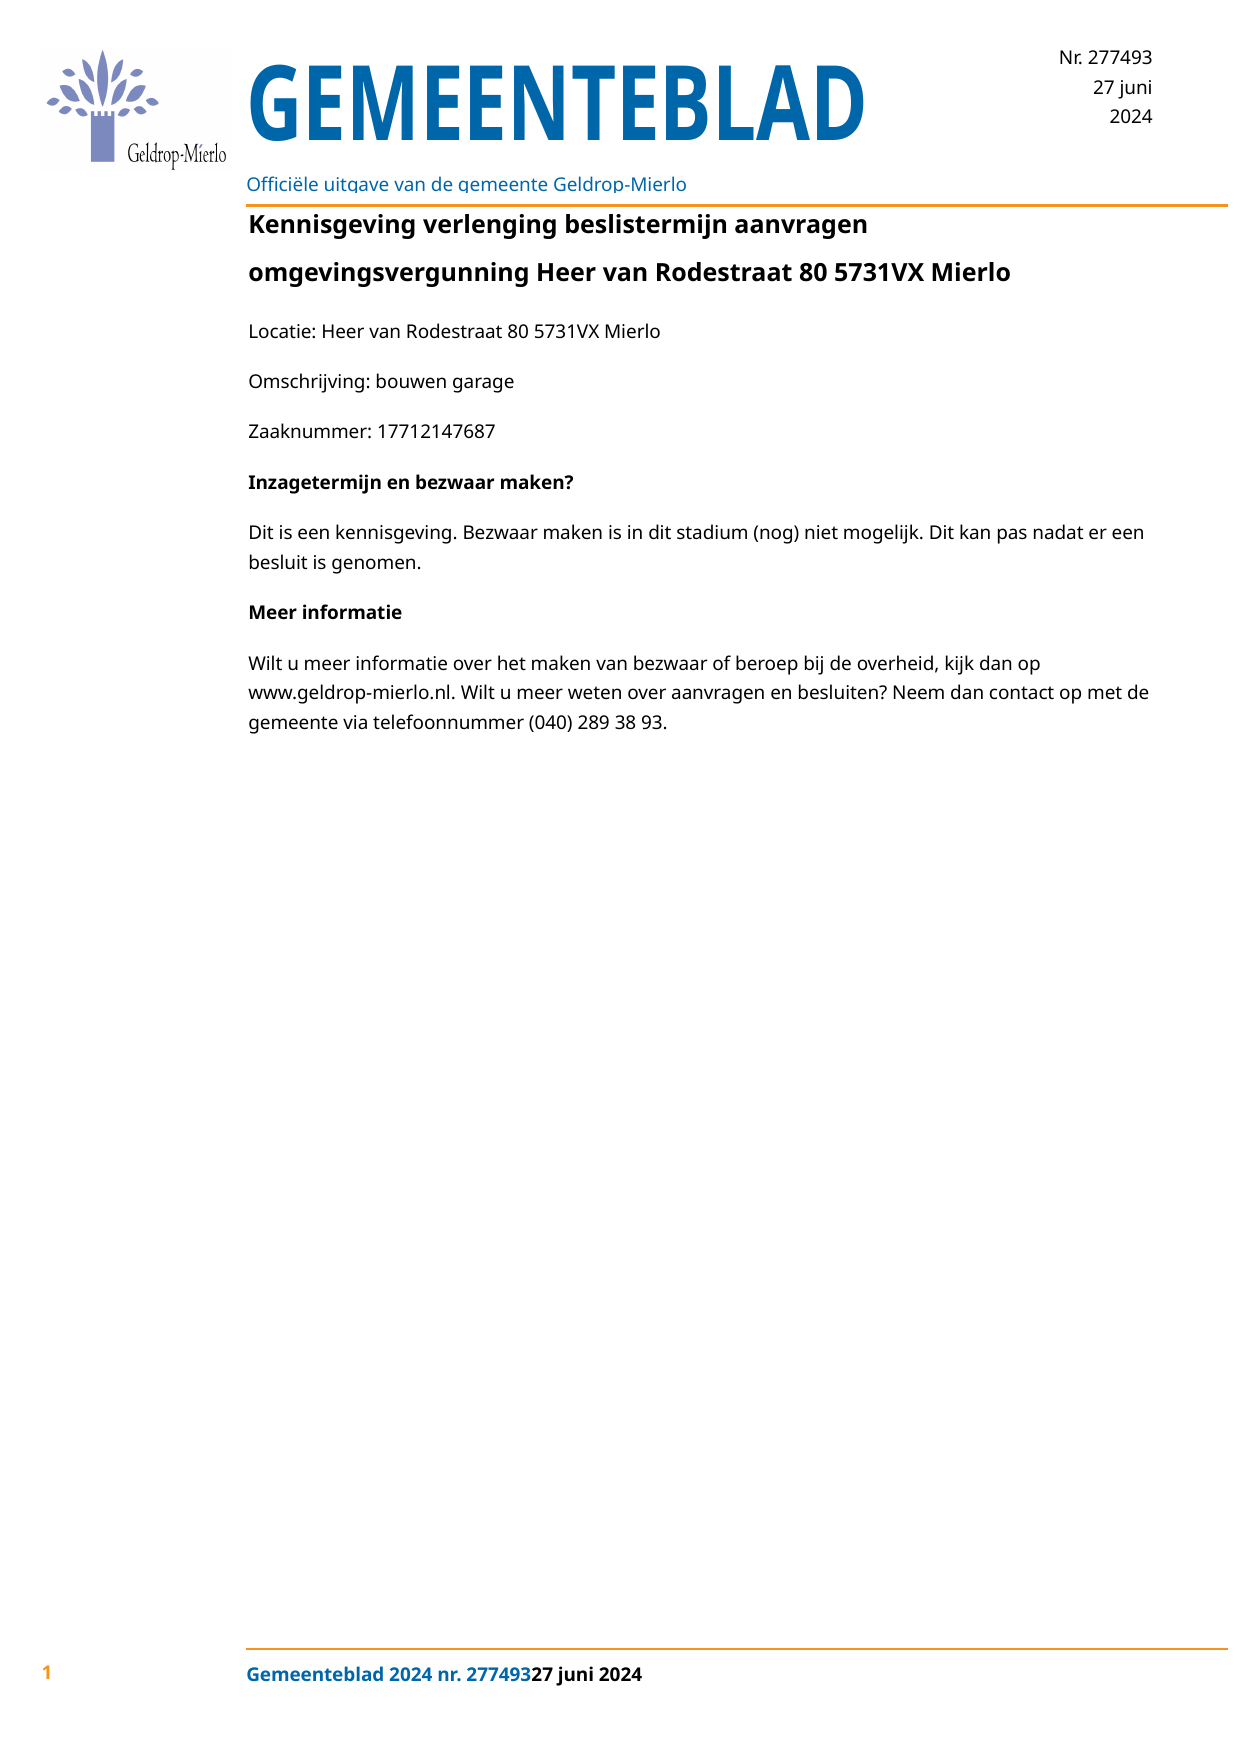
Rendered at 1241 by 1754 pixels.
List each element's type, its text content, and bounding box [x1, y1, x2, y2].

text Zaaknummer: 17712147687 [248, 419, 1152, 444]
text Inzagetermijn en bezwaar maken? [248, 469, 1152, 495]
text Locatie: Heer van Rodestraat 80 5731VX Mierlo [248, 318, 1152, 344]
text Kennisgeving verlenging beslistermijn aanvragen omgevingsvergunning Heer van Rodestraat 80 5731VX Mierlo [248, 207, 1152, 288]
text Wilt u meer informatie over het maken van bezwaar of beroep bij de overheid, kijk dan op www.geldrop-mierlo.nl. Wilt u meer weten over aanvragen en besluiten? Neem dan contact op met de gemeente via telefoonnummer (040) 289 38 93. [248, 650, 1152, 735]
text Dit is een kennisgeving. Bezwaar maken is in dit stadium (nog) niet mogelijk. Dit kan pas nadat er een besluit is genomen. [248, 519, 1152, 575]
picture [41, 47, 231, 172]
text Meer informatie [248, 599, 1152, 625]
text Omschrijving: bouwen garage [248, 368, 1152, 394]
